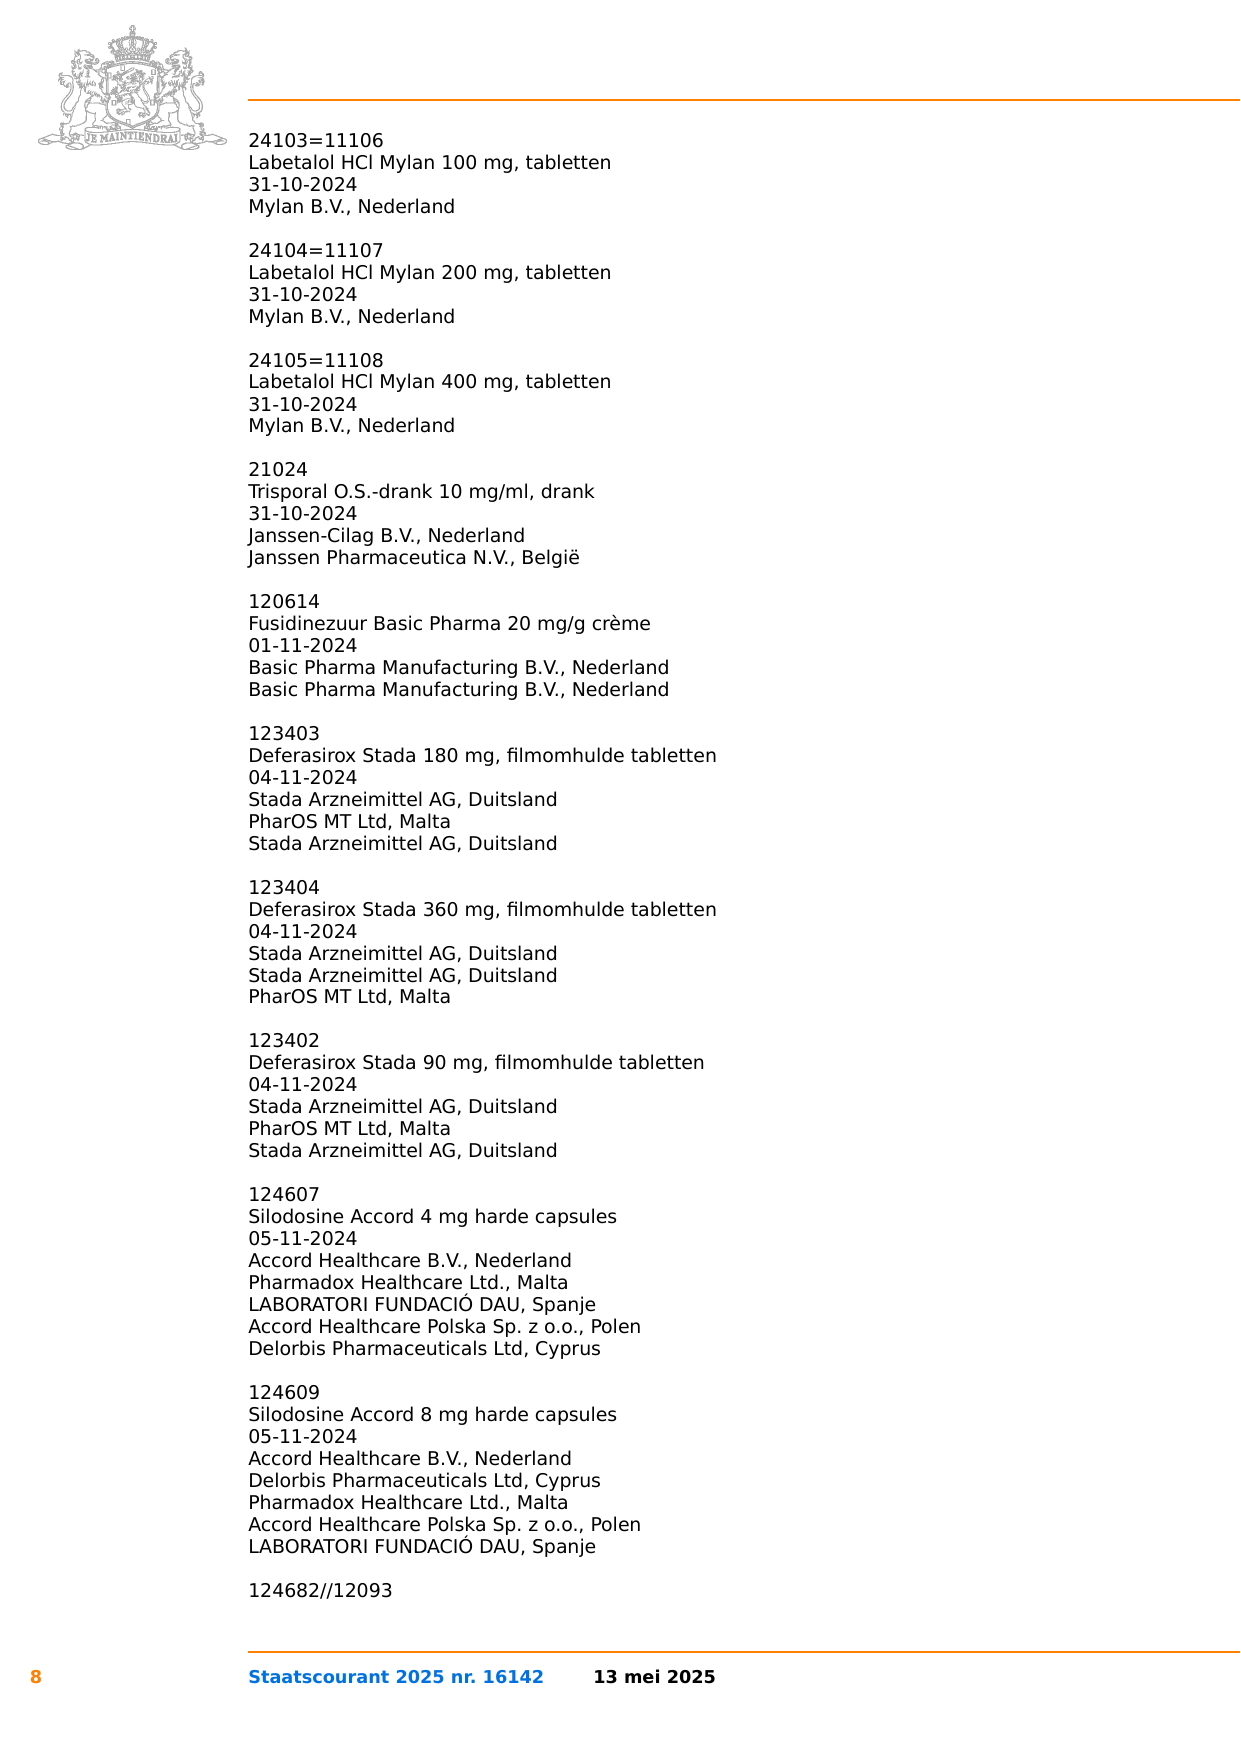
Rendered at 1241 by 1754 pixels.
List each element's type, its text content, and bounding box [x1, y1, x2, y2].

text Stada Arzneimittel AG, Duitsland [248, 964, 1163, 986]
text 124682//12093 [248, 1579, 1163, 1601]
text Stada Arzneimittel AG, Duitsland [248, 833, 1163, 855]
text Deferasirox Stada 90 mg, filmomhulde tabletten [248, 1052, 1163, 1074]
text Pharmadox Healthcare Ltd., Malta [248, 1492, 1163, 1514]
text Trisporal O.S.-drank 10 mg/ml, drank [248, 481, 1163, 503]
text 24105=11108 [248, 349, 1163, 371]
text Janssen-Cilag B.V., Nederland [248, 525, 1163, 547]
text 120614 [248, 591, 1163, 613]
text Mylan B.V., Nederland [248, 306, 1163, 328]
text Deferasirox Stada 180 mg, filmomhulde tabletten [248, 745, 1163, 767]
text Mylan B.V., Nederland [248, 196, 1163, 218]
picture [38, 25, 227, 150]
text Accord Healthcare Polska Sp. z o.o., Polen [248, 1316, 1163, 1338]
text Stada Arzneimittel AG, Duitsland [248, 789, 1163, 811]
text 123402 [248, 1030, 1163, 1052]
text 31-10-2024 [248, 284, 1163, 306]
text Basic Pharma Manufacturing B.V., Nederland [248, 679, 1163, 701]
text Accord Healthcare B.V., Nederland [248, 1448, 1163, 1470]
text Accord Healthcare B.V., Nederland [248, 1250, 1163, 1272]
text 31-10-2024 [248, 503, 1163, 525]
text Labetalol HCl Mylan 100 mg, tabletten [248, 152, 1163, 174]
text LABORATORI FUNDACIÓ DAU, Spanje [248, 1536, 1163, 1558]
text 124607 [248, 1184, 1163, 1206]
text Stada Arzneimittel AG, Duitsland [248, 1096, 1163, 1118]
text 05-11-2024 [248, 1426, 1163, 1448]
text 21024 [248, 459, 1163, 481]
text Basic Pharma Manufacturing B.V., Nederland [248, 657, 1163, 679]
text Silodosine Accord 8 mg harde capsules [248, 1404, 1163, 1426]
text PharOS MT Ltd, Malta [248, 811, 1163, 833]
text 31-10-2024 [248, 174, 1163, 196]
text 01-11-2024 [248, 635, 1163, 657]
text 31-10-2024 [248, 393, 1163, 415]
text PharOS MT Ltd, Malta [248, 1118, 1163, 1140]
text Deferasirox Stada 360 mg, filmomhulde tabletten [248, 898, 1163, 921]
text 04-11-2024 [248, 767, 1163, 789]
text Labetalol HCl Mylan 200 mg, tabletten [248, 262, 1163, 284]
text Janssen Pharmaceutica N.V., België [248, 547, 1163, 569]
text Silodosine Accord 4 mg harde capsules [248, 1206, 1163, 1228]
text Fusidinezuur Basic Pharma 20 mg/g crème [248, 613, 1163, 635]
text 04-11-2024 [248, 921, 1163, 942]
text 124609 [248, 1382, 1163, 1404]
text Delorbis Pharmaceuticals Ltd, Cyprus [248, 1470, 1163, 1492]
text Accord Healthcare Polska Sp. z o.o., Polen [248, 1514, 1163, 1536]
text 123404 [248, 877, 1163, 898]
text Mylan B.V., Nederland [248, 415, 1163, 437]
text 04-11-2024 [248, 1074, 1163, 1096]
text Delorbis Pharmaceuticals Ltd, Cyprus [248, 1338, 1163, 1360]
text 24103=11106 [248, 130, 1163, 152]
text 123403 [248, 723, 1163, 745]
text PharOS MT Ltd, Malta [248, 986, 1163, 1008]
text Stada Arzneimittel AG, Duitsland [248, 1140, 1163, 1162]
text Stada Arzneimittel AG, Duitsland [248, 942, 1163, 964]
text Labetalol HCl Mylan 400 mg, tabletten [248, 371, 1163, 393]
text Pharmadox Healthcare Ltd., Malta [248, 1272, 1163, 1294]
text 05-11-2024 [248, 1228, 1163, 1250]
text 24104=11107 [248, 240, 1163, 262]
text LABORATORI FUNDACIÓ DAU, Spanje [248, 1294, 1163, 1316]
